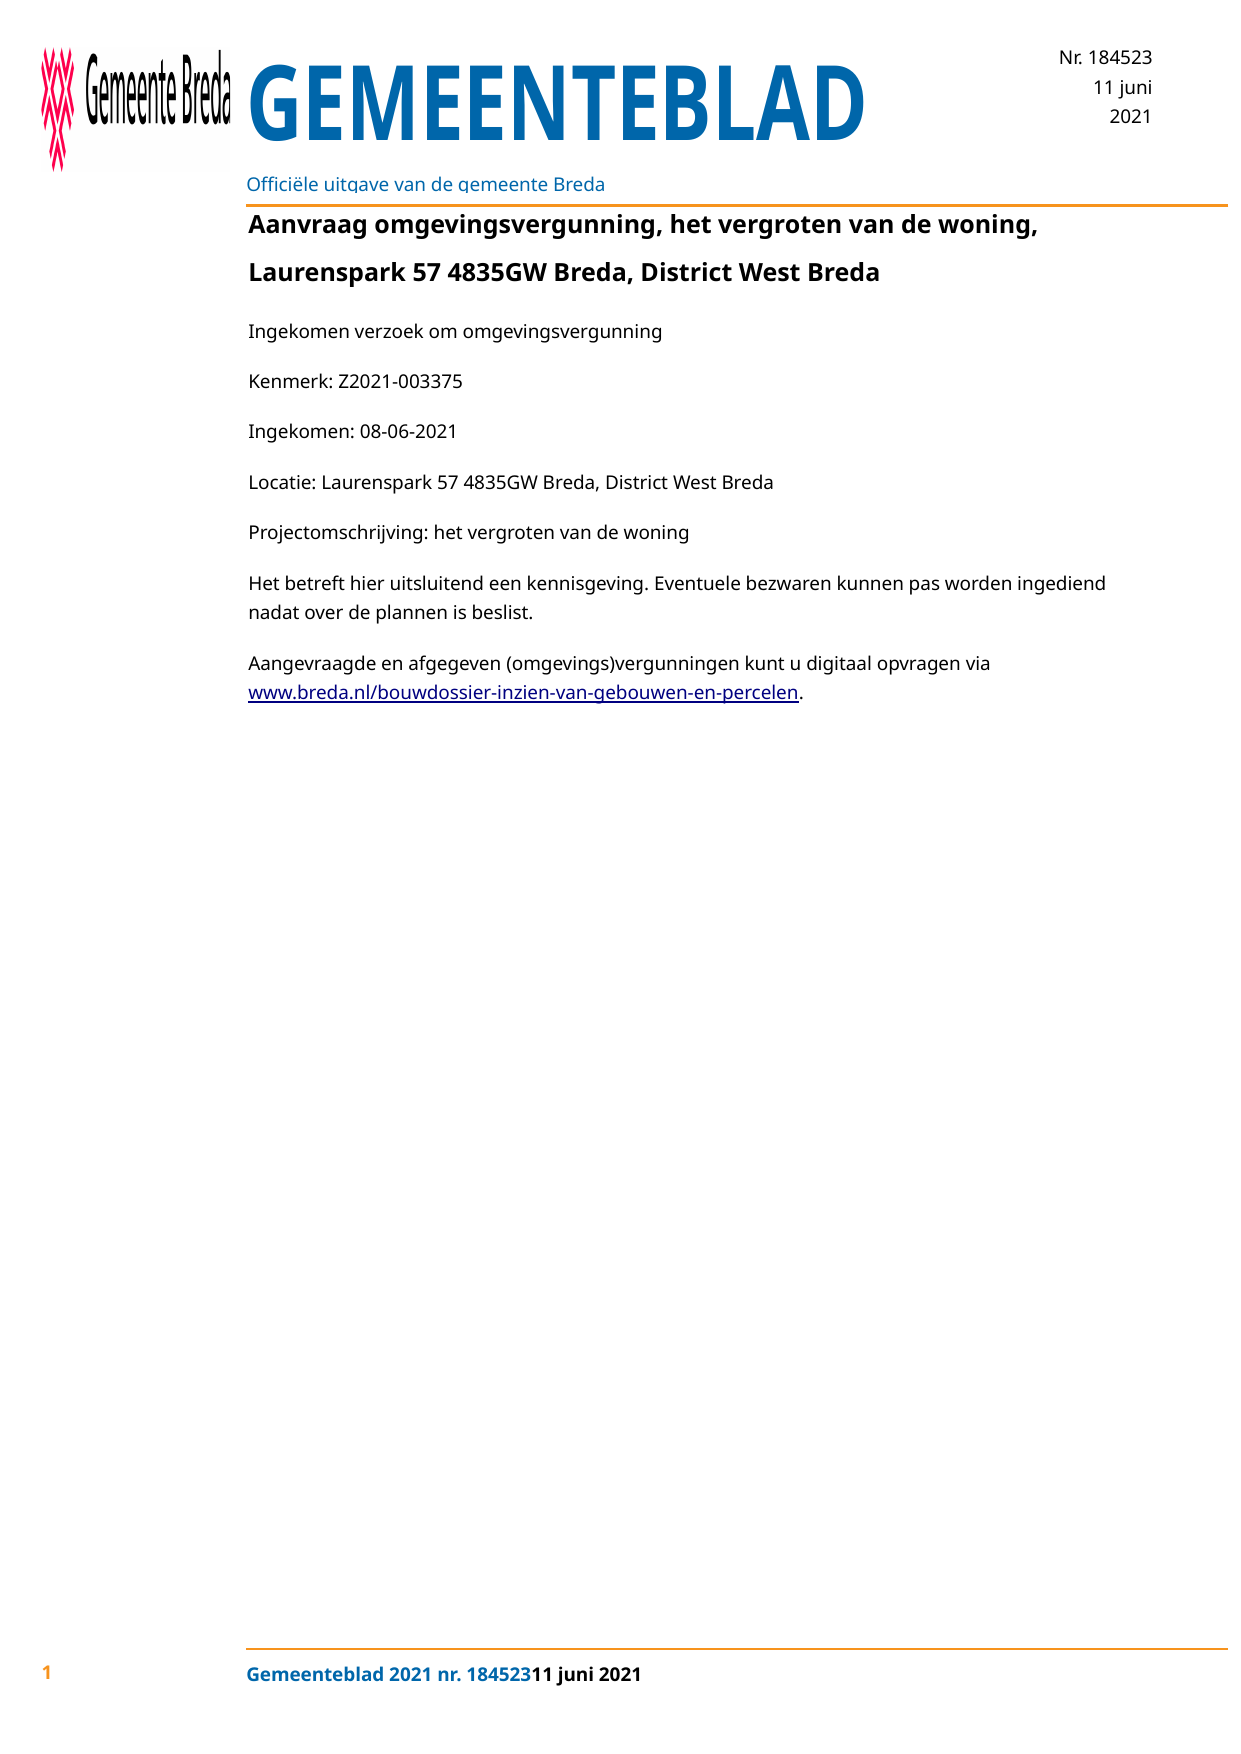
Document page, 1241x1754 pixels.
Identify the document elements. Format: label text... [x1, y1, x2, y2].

picture [41, 47, 231, 172]
text Ingekomen verzoek om omgevingsvergunning [248, 318, 1152, 344]
text Ingekomen: 08-06-2021 [248, 419, 1152, 444]
text Aangevraagde en afgegeven (omgevings)vergunningen kunt u digitaal opvragen via www.breda.nl/bouwdossier-inzien-van-gebouwen-en-percelen. [248, 650, 1152, 705]
text Kenmerk: Z2021-003375 [248, 368, 1152, 394]
text Locatie: Laurenspark 57 4835GW Breda, District West Breda [248, 469, 1152, 495]
text Aanvraag omgevingsvergunning, het vergroten van de woning, Laurenspark 57 4835GW Breda, District West Breda [248, 207, 1152, 288]
text Projectomschrijving: het vergroten van de woning [248, 519, 1152, 545]
text Het betreft hier uitsluitend een kennisgeving. Eventuele bezwaren kunnen pas worden ingediend nadat over de plannen is beslist. [248, 570, 1152, 625]
